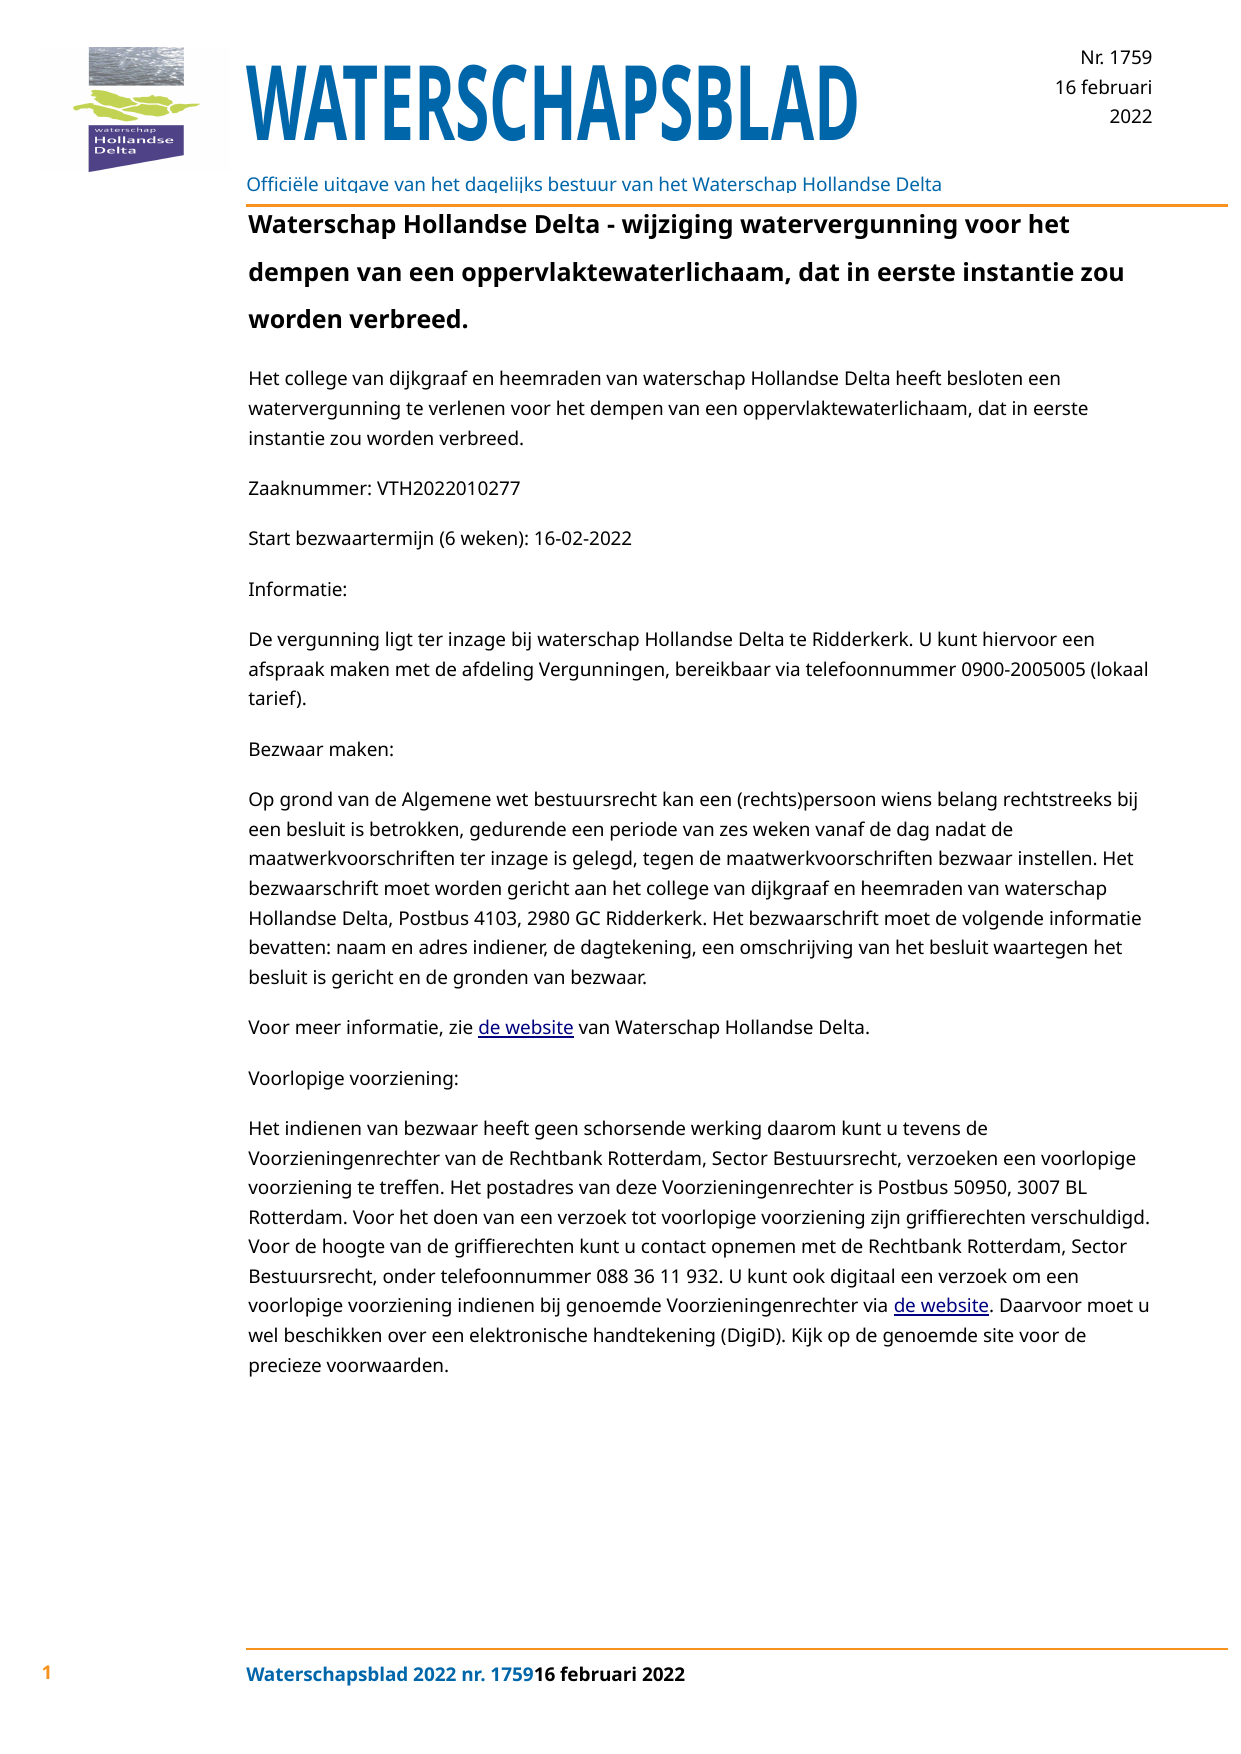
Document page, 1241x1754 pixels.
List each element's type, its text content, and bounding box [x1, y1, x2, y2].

text Waterschap Hollandse Delta - wijziging watervergunning voor het dempen van een oppervlaktewaterlichaam, dat in eerste instantie zou worden verbreed. [248, 207, 1152, 336]
text Voorlopige voorziening: [248, 1065, 1152, 1090]
text Zaaknummer: VTH2022010277 [248, 475, 1152, 501]
text Bezwaar maken: [248, 736, 1152, 762]
text Het college van dijkgraaf en heemraden van waterschap Hollandse Delta heeft besloten een watervergunning te verlenen voor het dempen van een oppervlaktewaterlichaam, dat in eerste instantie zou worden verbreed. [248, 366, 1152, 450]
picture [41, 47, 231, 172]
text Het indienen van bezwaar heeft geen schorsende werking daarom kunt u tevens de Voorzieningenrechter van de Rechtbank Rotterdam, Sector Bestuursrecht, verzoeken een voorlopige voorziening te treffen. Het postadres van deze Voorzieningenrechter is Postbus 50950, 3007 BL Rotterdam. Voor het doen van een verzoek tot voorlopige voorziening zijn griffierechten verschuldigd. Voor de hoogte van de griffierechten kunt u contact opnemen met de Rechtbank Rotterdam, Sector Bestuursrecht, onder telefoonnummer 088 36 11 932. U kunt ook digitaal een verzoek om een voorlopige voorziening indienen bij genoemde Voorzieningenrechter via de website. Daarvoor moet u wel beschikken over een elektronische handtekening (DigiD). Kijk op de genoemde site voor de precieze voorwaarden. [248, 1115, 1152, 1377]
text Informatie: [248, 576, 1152, 602]
text Voor meer informatie, zie de website van Waterschap Hollandse Delta. [248, 1014, 1152, 1040]
text Op grond van de Algemene wet bestuursrecht kan een (rechts)persoon wiens belang rechtstreeks bij een besluit is betrokken, gedurende een periode van zes weken vanaf de dag nadat de maatwerkvoorschriften ter inzage is gelegd, tegen de maatwerkvoorschriften bezwaar instellen. Het bezwaarschrift moet worden gericht aan het college van dijkgraaf en heemraden van waterschap Hollandse Delta, Postbus 4103, 2980 GC Ridderkerk. Het bezwaarschrift moet de volgende informatie bevatten: naam en adres indiener, de dagtekening, een omschrijving van het besluit waartegen het besluit is gericht en de gronden van bezwaar. [248, 786, 1152, 989]
text Start bezwaartermijn (6 weken): 16-02-2022 [248, 526, 1152, 551]
text De vergunning ligt ter inzage bij waterschap Hollandse Delta te Ridderkerk. U kunt hiervoor een afspraak maken met de afdeling Vergunningen, bereikbaar via telefoonnummer 0900-2005005 (lokaal tarief). [248, 626, 1152, 711]
